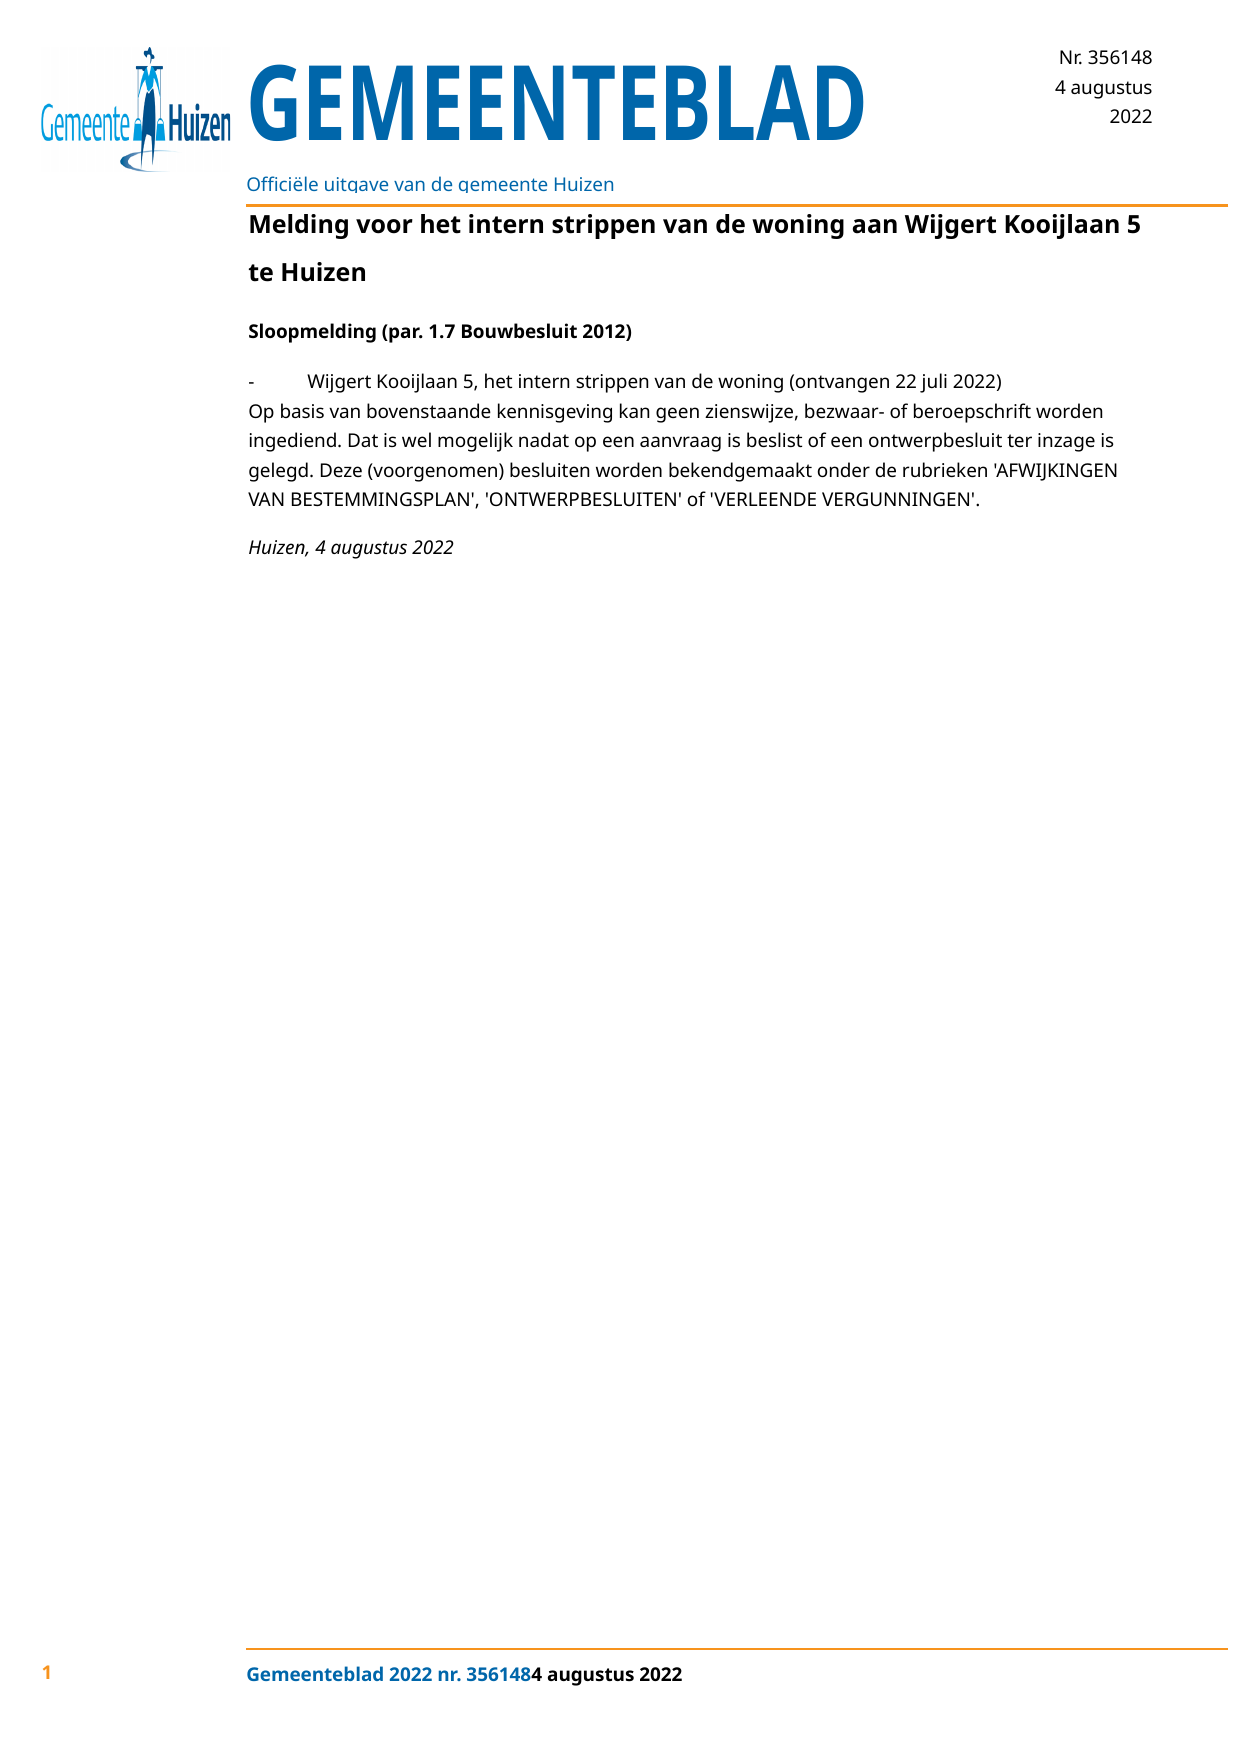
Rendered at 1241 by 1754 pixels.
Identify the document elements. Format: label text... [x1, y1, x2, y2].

picture [41, 47, 231, 172]
text Op basis van bovenstaande kennisgeving kan geen zienswijze, bezwaar- of beroepschrift worden ingediend. Dat is wel mogelijk nadat op een aanvraag is beslist of een ontwerpbesluit ter inzage is gelegd. Deze (voorgenomen) besluiten worden bekendgemaakt onder de rubrieken 'AFWIJKINGEN VAN BESTEMMINGSPLAN', 'ONTWERPBESLUITEN' of 'VERLEENDE VERGUNNINGEN'. [248, 398, 1152, 512]
text Melding voor het intern strippen van de woning aan Wijgert Kooijlaan 5 te Huizen [248, 207, 1152, 288]
list Wijgert Kooijlaan 5, het intern strippen van de woning (ontvangen 22 juli 2022) [248, 368, 1152, 394]
text Sloopmelding (par. 1.7 Bouwbesluit 2012) [248, 318, 1152, 344]
text Huizen, 4 augustus 2022 [248, 534, 1152, 560]
